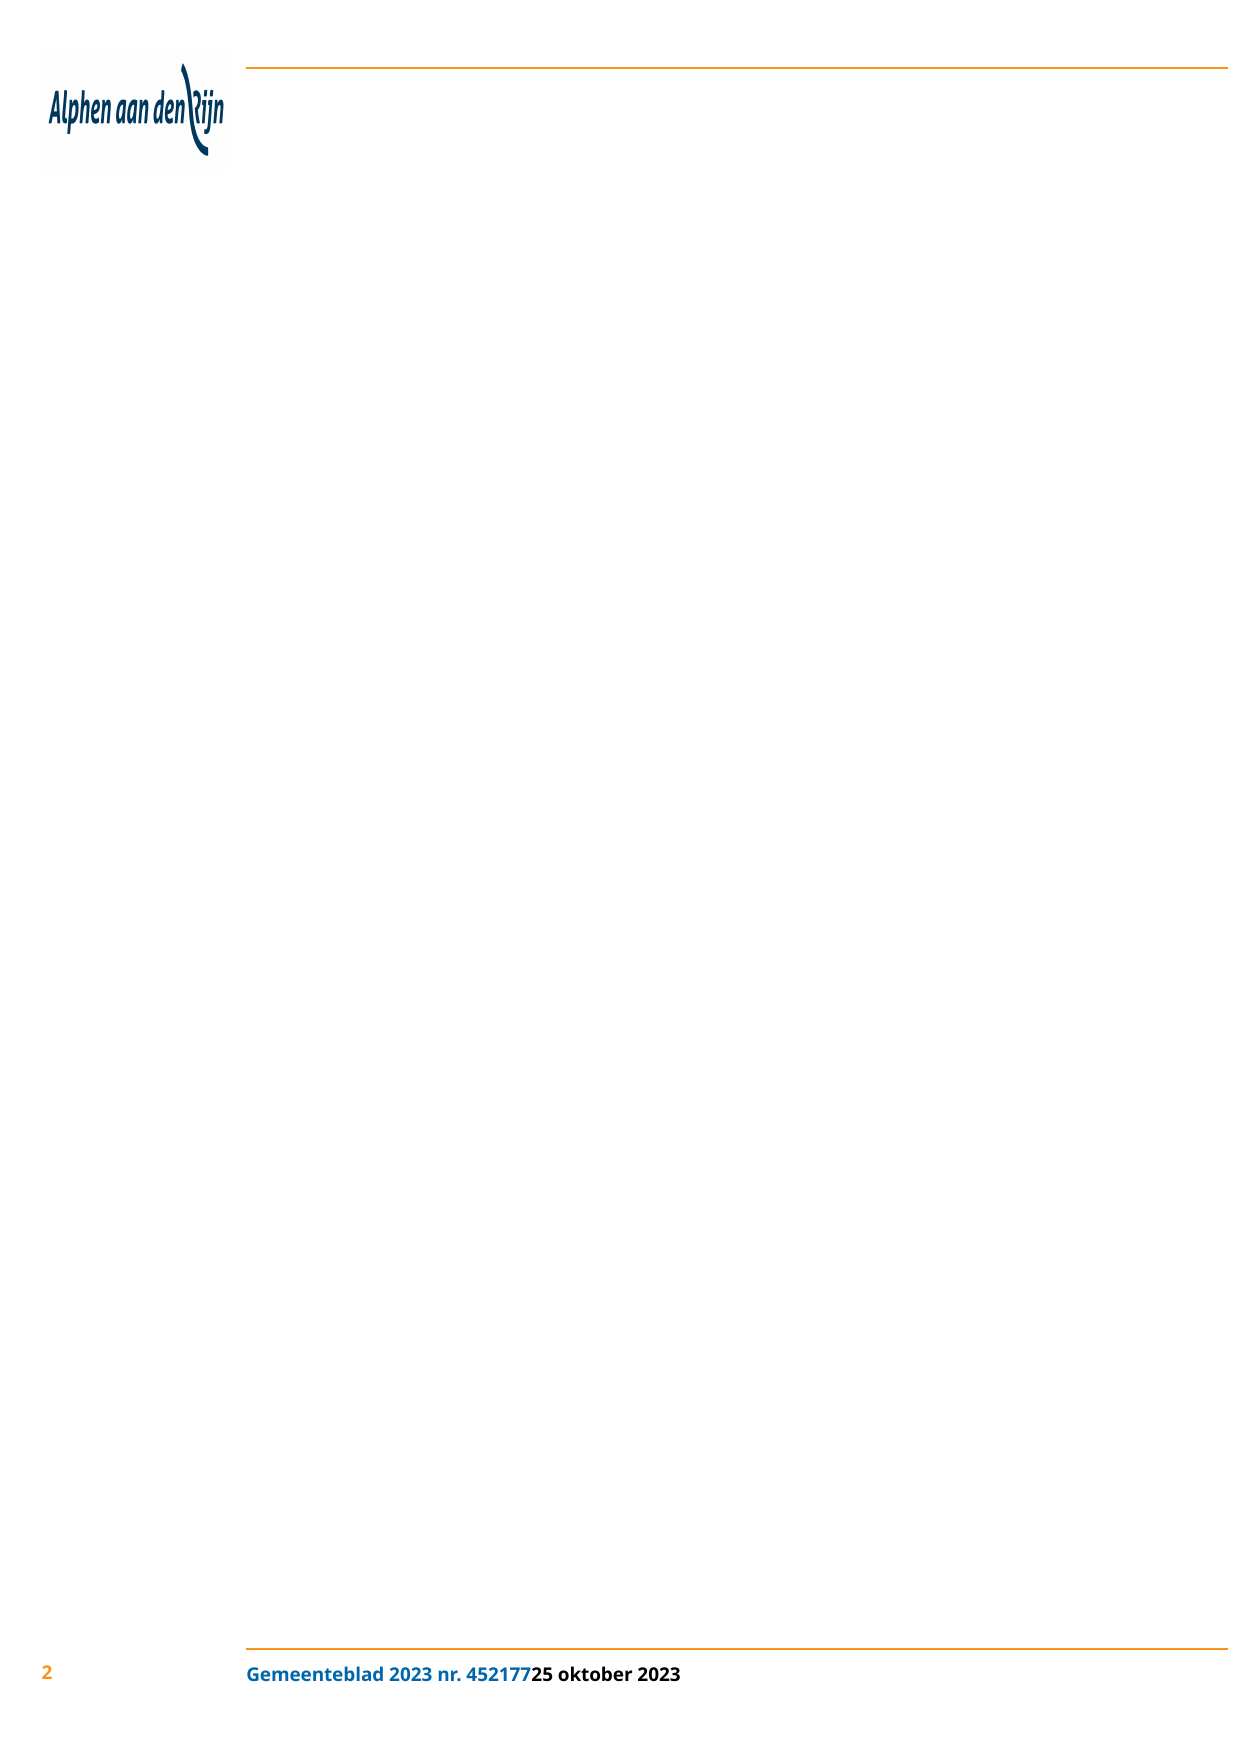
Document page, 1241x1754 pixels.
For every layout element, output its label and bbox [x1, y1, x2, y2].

picture [41, 47, 231, 172]
